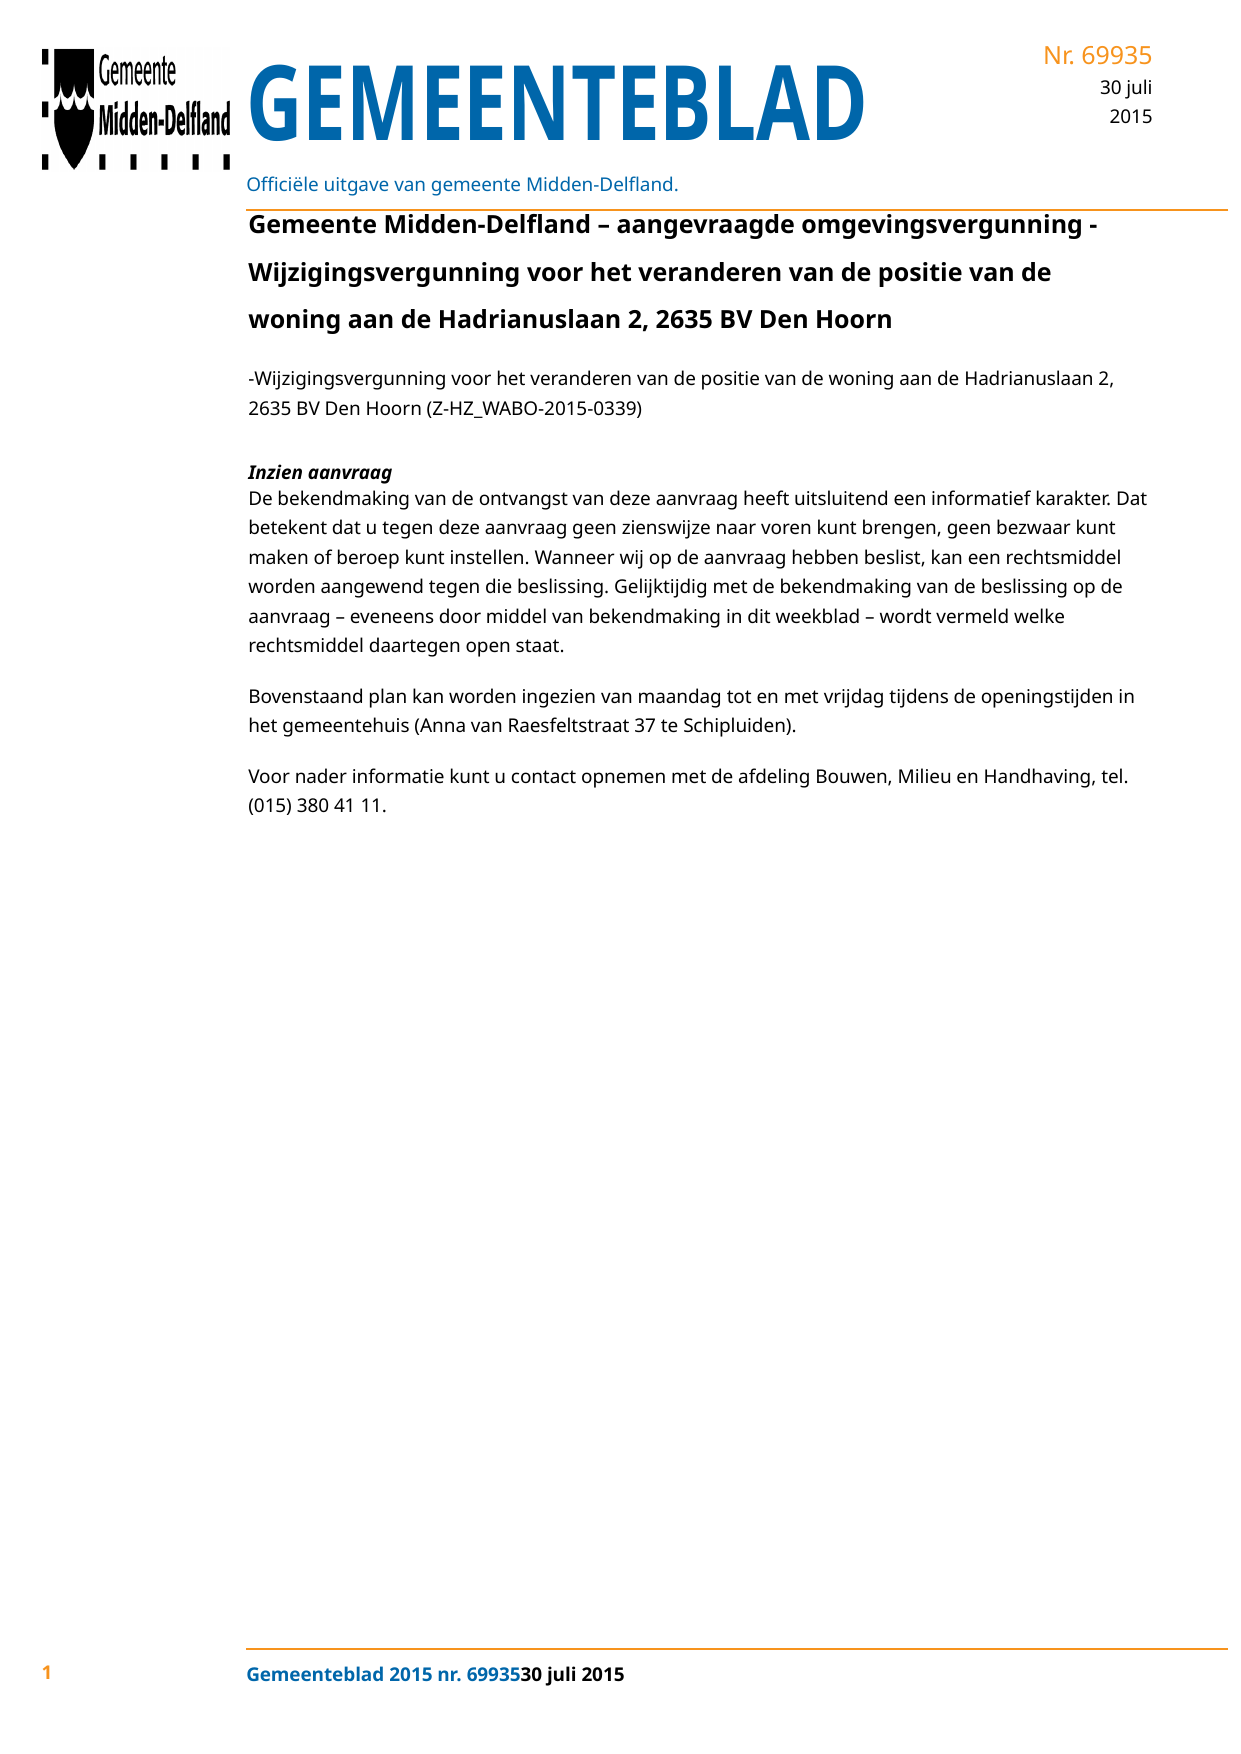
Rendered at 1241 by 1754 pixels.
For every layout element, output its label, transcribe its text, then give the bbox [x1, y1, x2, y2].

text Gemeente Midden-Delfland – aangevraagde omgevingsvergunning - Wijzigingsvergunning voor het veranderen van de positie van de woning aan de Hadrianuslaan 2, 2635 BV Den Hoorn [248, 211, 1152, 336]
picture [41, 47, 231, 172]
text -Wijzigingsvergunning voor het veranderen van de positie van de woning aan de Hadrianuslaan 2, 2635 BV Den Hoorn (Z-HZ_WABO-2015-0339) [248, 366, 1152, 421]
text De bekendmaking van de ontvangst van deze aanvraag heeft uitsluitend een informatief karakter. Dat betekent dat u tegen deze aanvraag geen zienswijze naar voren kunt brengen, geen bezwaar kunt maken of beroep kunt instellen. Wanneer wij op de aanvraag hebben beslist, kan een rechtsmiddel worden aangewend tegen die beslissing. Gelijktijdig met de bekendmaking van de beslissing op de aanvraag – eveneens door middel van bekendmaking in dit weekblad – wordt vermeld welke rechtsmiddel daartegen open staat. [248, 485, 1152, 658]
text Bovenstaand plan kan worden ingezien van maandag tot en met vrijdag tijdens de openingstijden in het gemeentehuis (Anna van Raesfeltstraat 37 te Schipluiden). [248, 683, 1152, 738]
text Inzien aanvraag [248, 459, 1152, 485]
text Voor nader informatie kunt u contact opnemen met de afdeling Bouwen, Milieu en Handhaving, tel. (015) 380 41 11. [248, 763, 1152, 818]
